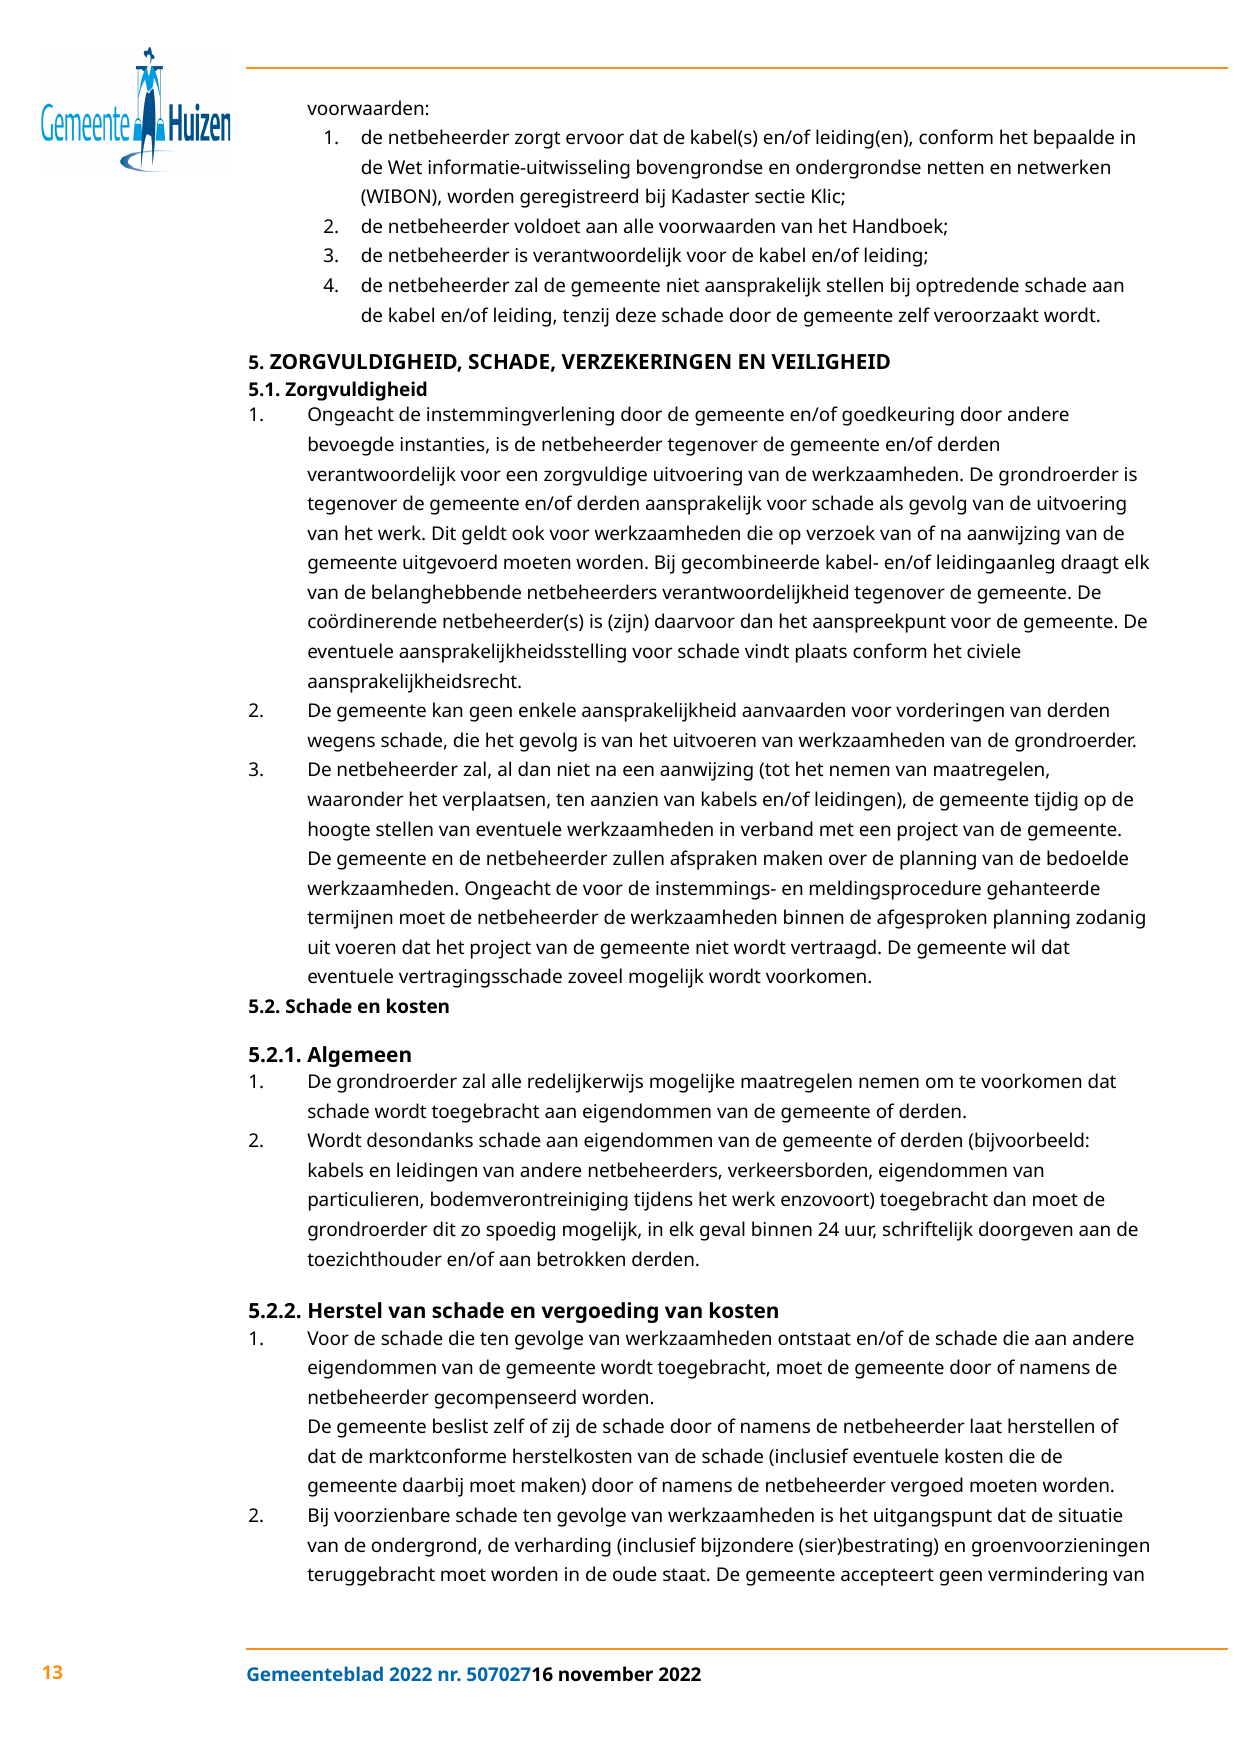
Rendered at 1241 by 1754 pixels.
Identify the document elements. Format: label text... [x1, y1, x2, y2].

list de netbeheerder is verantwoordelijk voor de kabel en/of leiding; [323, 243, 1152, 268]
list De grondroerder zal alle redelijkerwijs mogelijke maatregelen nemen om te voorkomen dat schade wordt toegebracht aan eigendommen van de gemeente of derden. [248, 1068, 1152, 1124]
list De gemeente beslist zelf of zij de schade door of namens de netbeheerder laat herstellen of dat de marktconforme herstelkosten van de schade (inclusief eventuele kosten die de gemeente daarbij moet maken) door of namens de netbeheerder vergoed moeten worden. [248, 1413, 1152, 1498]
list voorwaarden: [248, 95, 1152, 121]
list de netbeheerder voldoet aan alle voorwaarden van het Handboek; [323, 213, 1152, 239]
picture [41, 47, 231, 172]
list Bij voorzienbare schade ten gevolge van werkzaamheden is het uitgangspunt dat de situatie van de ondergrond, de verharding (inclusief bijzondere (sier)bestrating) en groenvoorzieningen teruggebracht moet worden in de oude staat. De gemeente accepteert geen vermindering van [248, 1502, 1152, 1587]
list De gemeente kan geen enkele aansprakelijkheid aanvaarden voor vorderingen van derden wegens schade, die het gevolg is van het uitvoeren van werkzaamheden van de grondroerder. [248, 697, 1152, 753]
text 5.1. Zorgvuldigheid [248, 376, 1152, 402]
text 5.2.1. Algemeen [248, 1040, 1152, 1068]
text 5. ZORGVULDIGHEID, SCHADE, VERZEKERINGEN EN VEILIGHEID [248, 347, 1152, 376]
list Ongeacht de instemmingverlening door de gemeente en/of goedkeuring door andere bevoegde instanties, is de netbeheerder tegenover de gemeente en/of derden verantwoordelijk voor een zorgvuldige uitvoering van de werkzaamheden. De grondroerder is tegenover de gemeente en/of derden aansprakelijk voor schade als gevolg van de uitvoering van het werk. Dit geldt ook voor werkzaamheden die op verzoek van of na aanwijzing van de gemeente uitgevoerd moeten worden. Bij gecombineerde kabel- en/of leidingaanleg draagt elk van de belanghebbende netbeheerders verantwoordelijkheid tegenover de gemeente. De coördinerende netbeheerder(s) is (zijn) daarvoor dan het aanspreekpunt voor de gemeente. De eventuele aansprakelijkheidsstelling voor schade vindt plaats conform het civiele aansprakelijkheidsrecht. [248, 402, 1152, 694]
list De netbeheerder zal, al dan niet na een aanwijzing (tot het nemen van maatregelen, waaronder het verplaatsen, ten aanzien van kabels en/of leidingen), de gemeente tijdig op de hoogte stellen van eventuele werkzaamheden in verband met een project van de gemeente. De gemeente en de netbeheerder zullen afspraken maken over de planning van de bedoelde werkzaamheden. Ongeacht de voor de instemmings- en meldingsprocedure gehanteerde termijnen moet de netbeheerder de werkzaamheden binnen de afgesproken planning zodanig uit voeren dat het project van de gemeente niet wordt vertraagd. De gemeente wil dat eventuele vertragingsschade zoveel mogelijk wordt voorkomen. [248, 757, 1152, 989]
list de netbeheerder zorgt ervoor dat de kabel(s) en/of leiding(en), conform het bepaalde in de Wet informatie-uitwisseling bovengrondse en ondergrondse netten en netwerken (WIBON), worden geregistreerd bij Kadaster sectie Klic; [323, 124, 1152, 209]
list de netbeheerder zal de gemeente niet aansprakelijk stellen bij optredende schade aan de kabel en/of leiding, tenzij deze schade door de gemeente zelf veroorzaakt wordt. [323, 272, 1152, 328]
list Wordt desondanks schade aan eigendommen van de gemeente of derden (bijvoorbeeld: kabels en leidingen van andere netbeheerders, verkeersborden, eigendommen van particulieren, bodemverontreiniging tijdens het werk enzovoort) toegebracht dan moet de grondroerder dit zo spoedig mogelijk, in elk geval binnen 24 uur, schriftelijk doorgeven aan de toezichthouder en/of aan betrokken derden. [248, 1127, 1152, 1272]
list Voor de schade die ten gevolge van werkzaamheden ontstaat en/of de schade die aan andere eigendommen van de gemeente wordt toegebracht, moet de gemeente door of namens de netbeheerder gecompenseerd worden. [248, 1325, 1152, 1409]
text 5.2.2. Herstel van schade en vergoeding van kosten [248, 1296, 1152, 1325]
text 5.2. Schade en kosten [248, 993, 1152, 1019]
